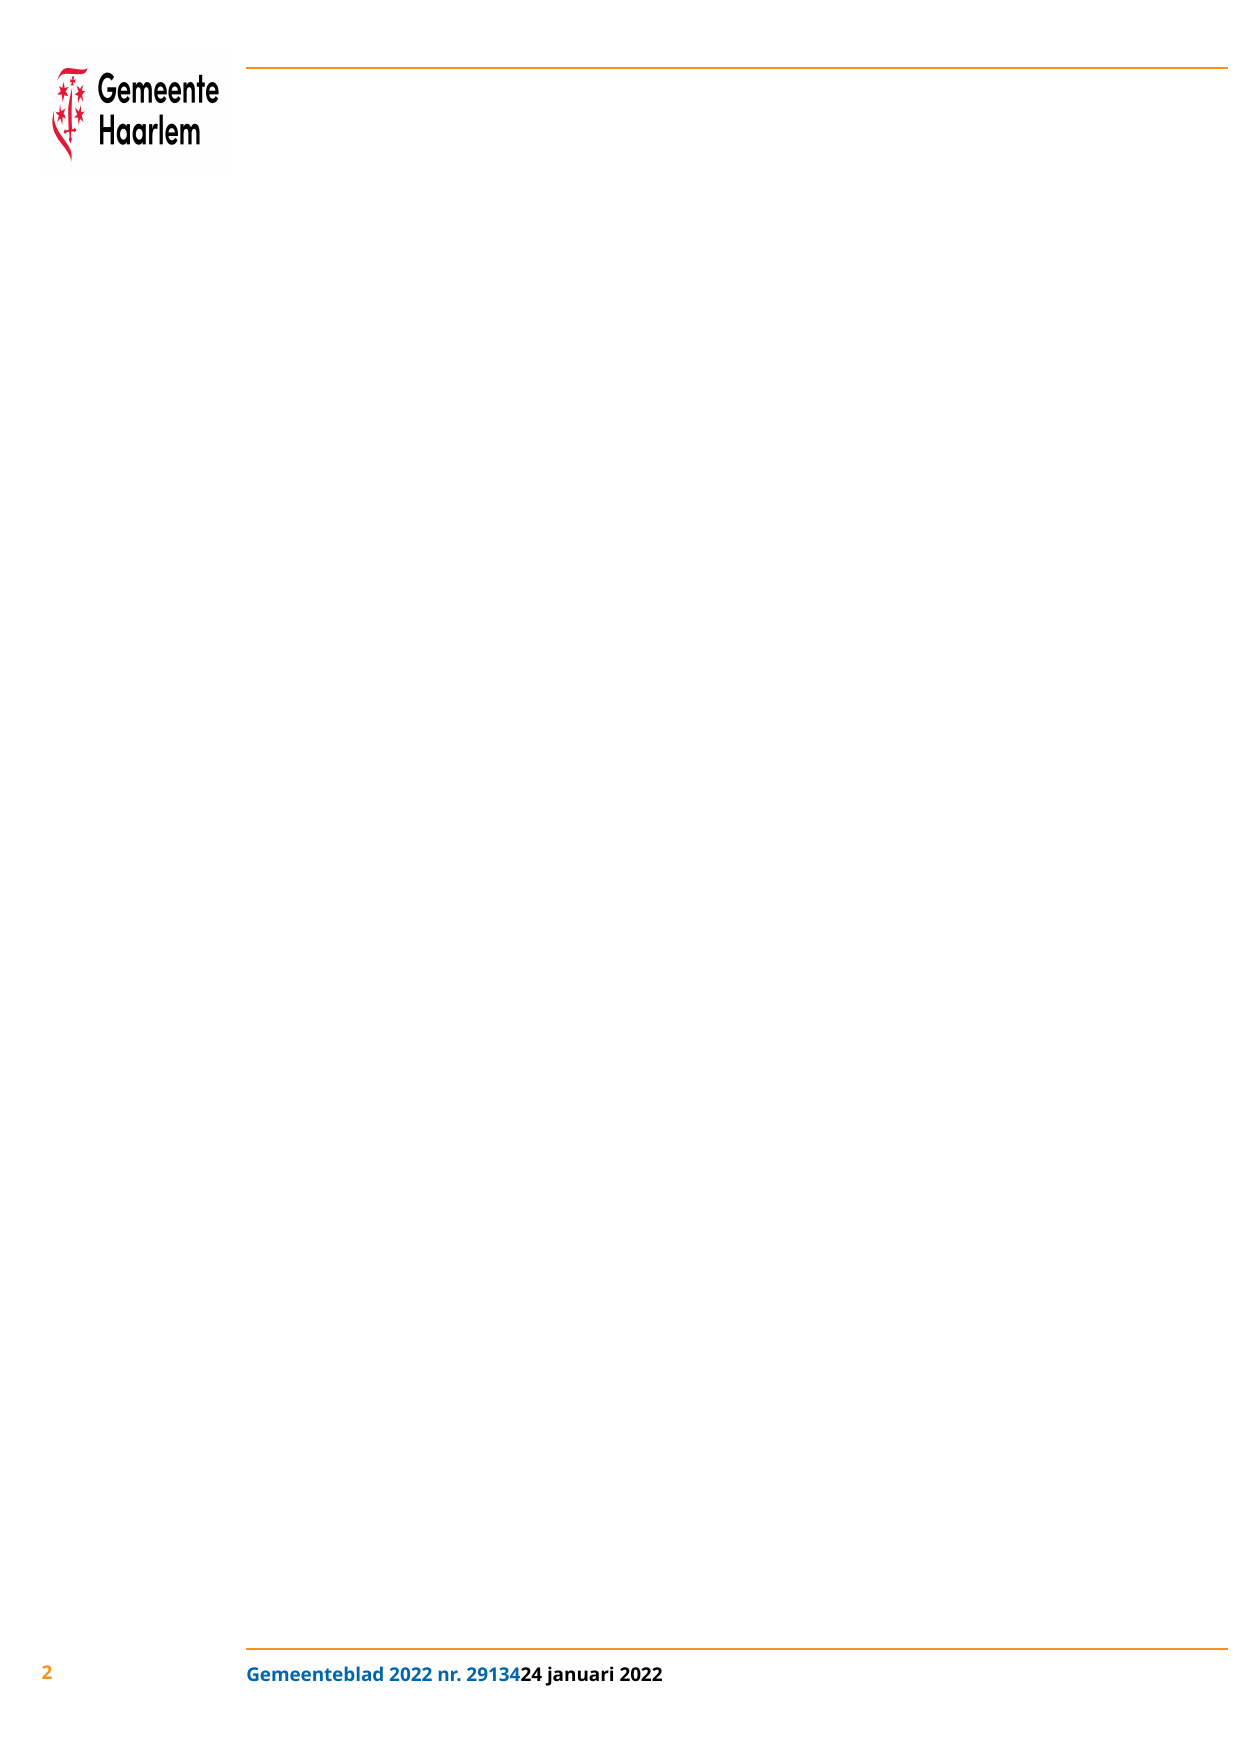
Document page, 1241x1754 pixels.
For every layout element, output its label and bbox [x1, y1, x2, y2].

picture [41, 47, 231, 172]
